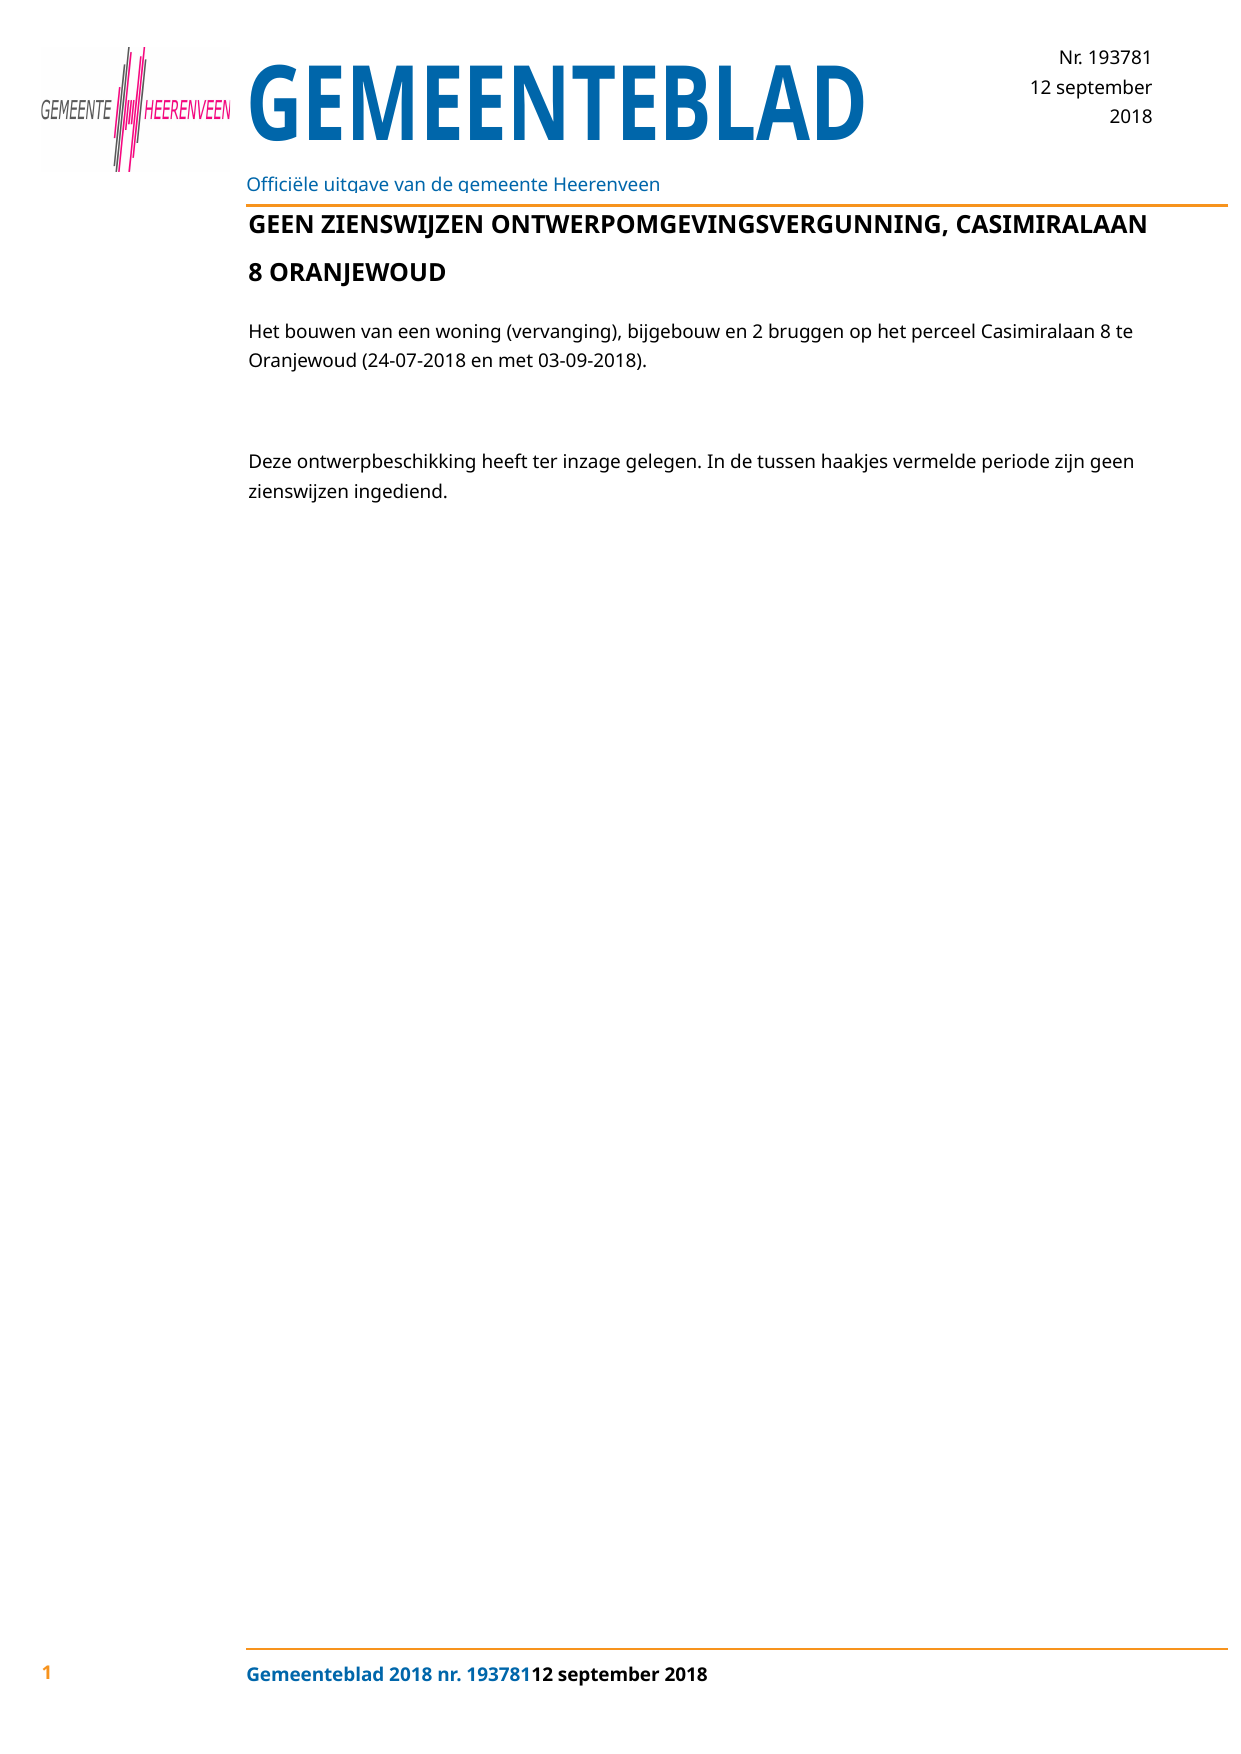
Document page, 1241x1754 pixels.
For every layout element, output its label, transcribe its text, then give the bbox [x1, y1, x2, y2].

text Deze ontwerpbeschikking heeft ter inzage gelegen. In de tussen haakjes vermelde periode zijn geen zienswijzen ingediend. [248, 448, 1152, 504]
text GEEN ZIENSWIJZEN ONTWERPOMGEVINGSVERGUNNING, CASIMIRALAAN 8 ORANJEWOUD [248, 207, 1152, 288]
text Het bouwen van een woning (vervanging), bijgebouw en 2 bruggen op het perceel Casimiralaan 8 te Oranjewoud (24-07-2018 en met 03-09-2018). [248, 318, 1152, 373]
picture [41, 47, 231, 172]
